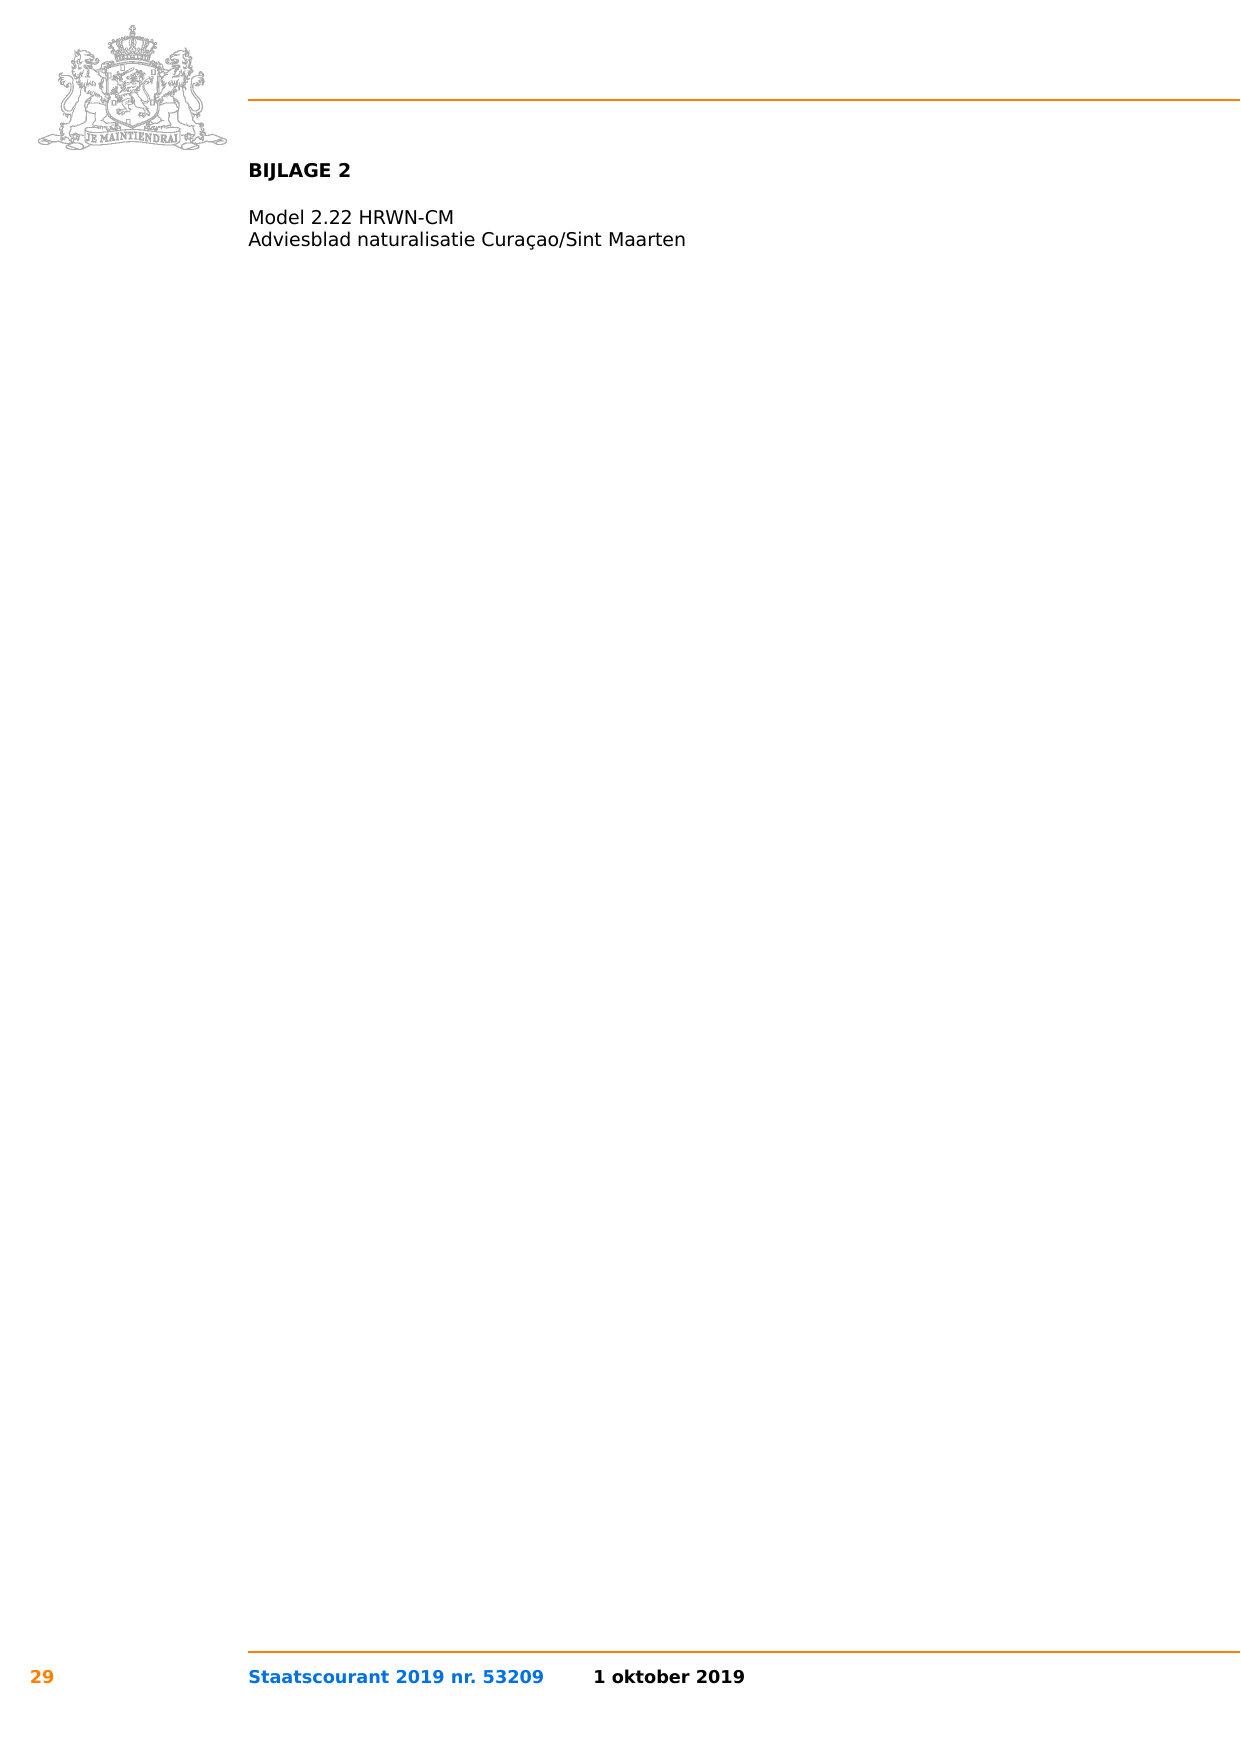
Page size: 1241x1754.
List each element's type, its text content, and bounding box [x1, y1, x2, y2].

text Model 2.22 HRWN-CM [248, 207, 1163, 229]
subtitle BIJLAGE 2 [248, 160, 1163, 182]
picture [38, 25, 227, 150]
text Adviesblad naturalisatie Curaçao/Sint Maarten [248, 229, 1163, 251]
